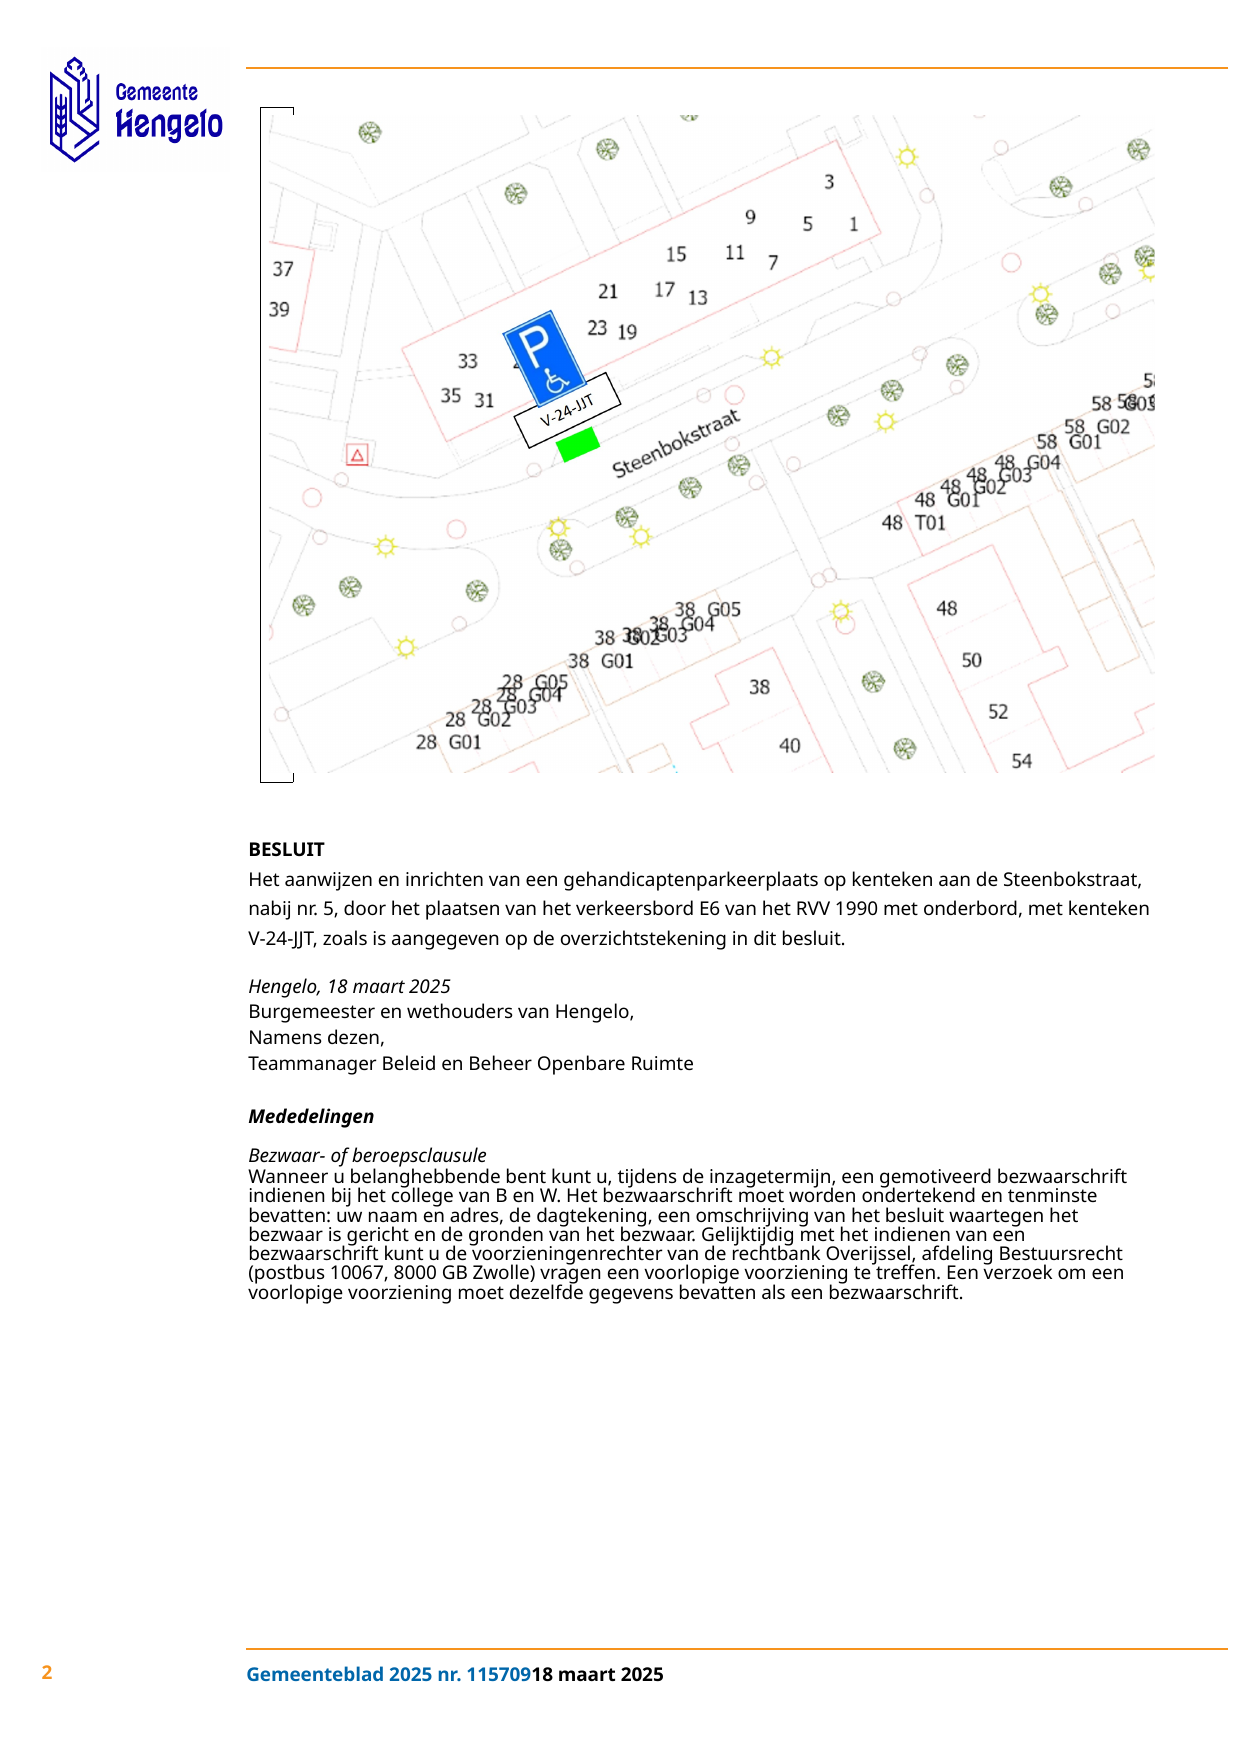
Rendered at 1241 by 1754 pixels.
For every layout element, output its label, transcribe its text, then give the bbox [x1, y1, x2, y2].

picture [41, 47, 231, 172]
text Mededelingen [248, 1103, 1152, 1129]
text Burgemeester en wethouders van Hengelo, [248, 999, 1152, 1024]
text Namens dezen, [248, 1024, 1152, 1050]
picture [268, 115, 1155, 773]
text Het aanwijzen en inrichten van een gehandicaptenparkeerplaats op kenteken aan de Steenbokstraat, nabij nr. 5, door het plaatsen van het verkeersbord E6 van het RVV 1990 met onderbord, met kenteken V-24-JJT, zoals is aangegeven op de overzichtstekening in dit besluit. [248, 866, 1152, 951]
text Teammanager Beleid en Beheer Openbare Ruimte [248, 1050, 1152, 1076]
text Bezwaar- of beroepsclausule [248, 1142, 1152, 1168]
text Hengelo, 18 maart 2025 [248, 973, 1152, 999]
text BESLUIT [248, 836, 1152, 862]
text Wanneer u belanghebbende bent kunt u, tijdens de inzagetermijn, een gemotiveerd bezwaarschrift indienen bij het college van B en W. Het bezwaarschrift moet worden ondertekend en tenminste bevatten: uw naam en adres, de dagtekening, een omschrijving van het besluit waartegen het bezwaar is gericht en de gronden van het bezwaar. Gelijktijdig met het indienen van een bezwaarschrift kunt u de voorzieningenrechter van de rechtbank Overijssel, afdeling Bestuursrecht (postbus 10067, 8000 GB Zwolle) vragen een voorlopige voorziening te treffen. Een verzoek om een voorlopige voorziening moet dezelfde gegevens bevatten als een bezwaarschrift. [248, 1168, 1152, 1303]
